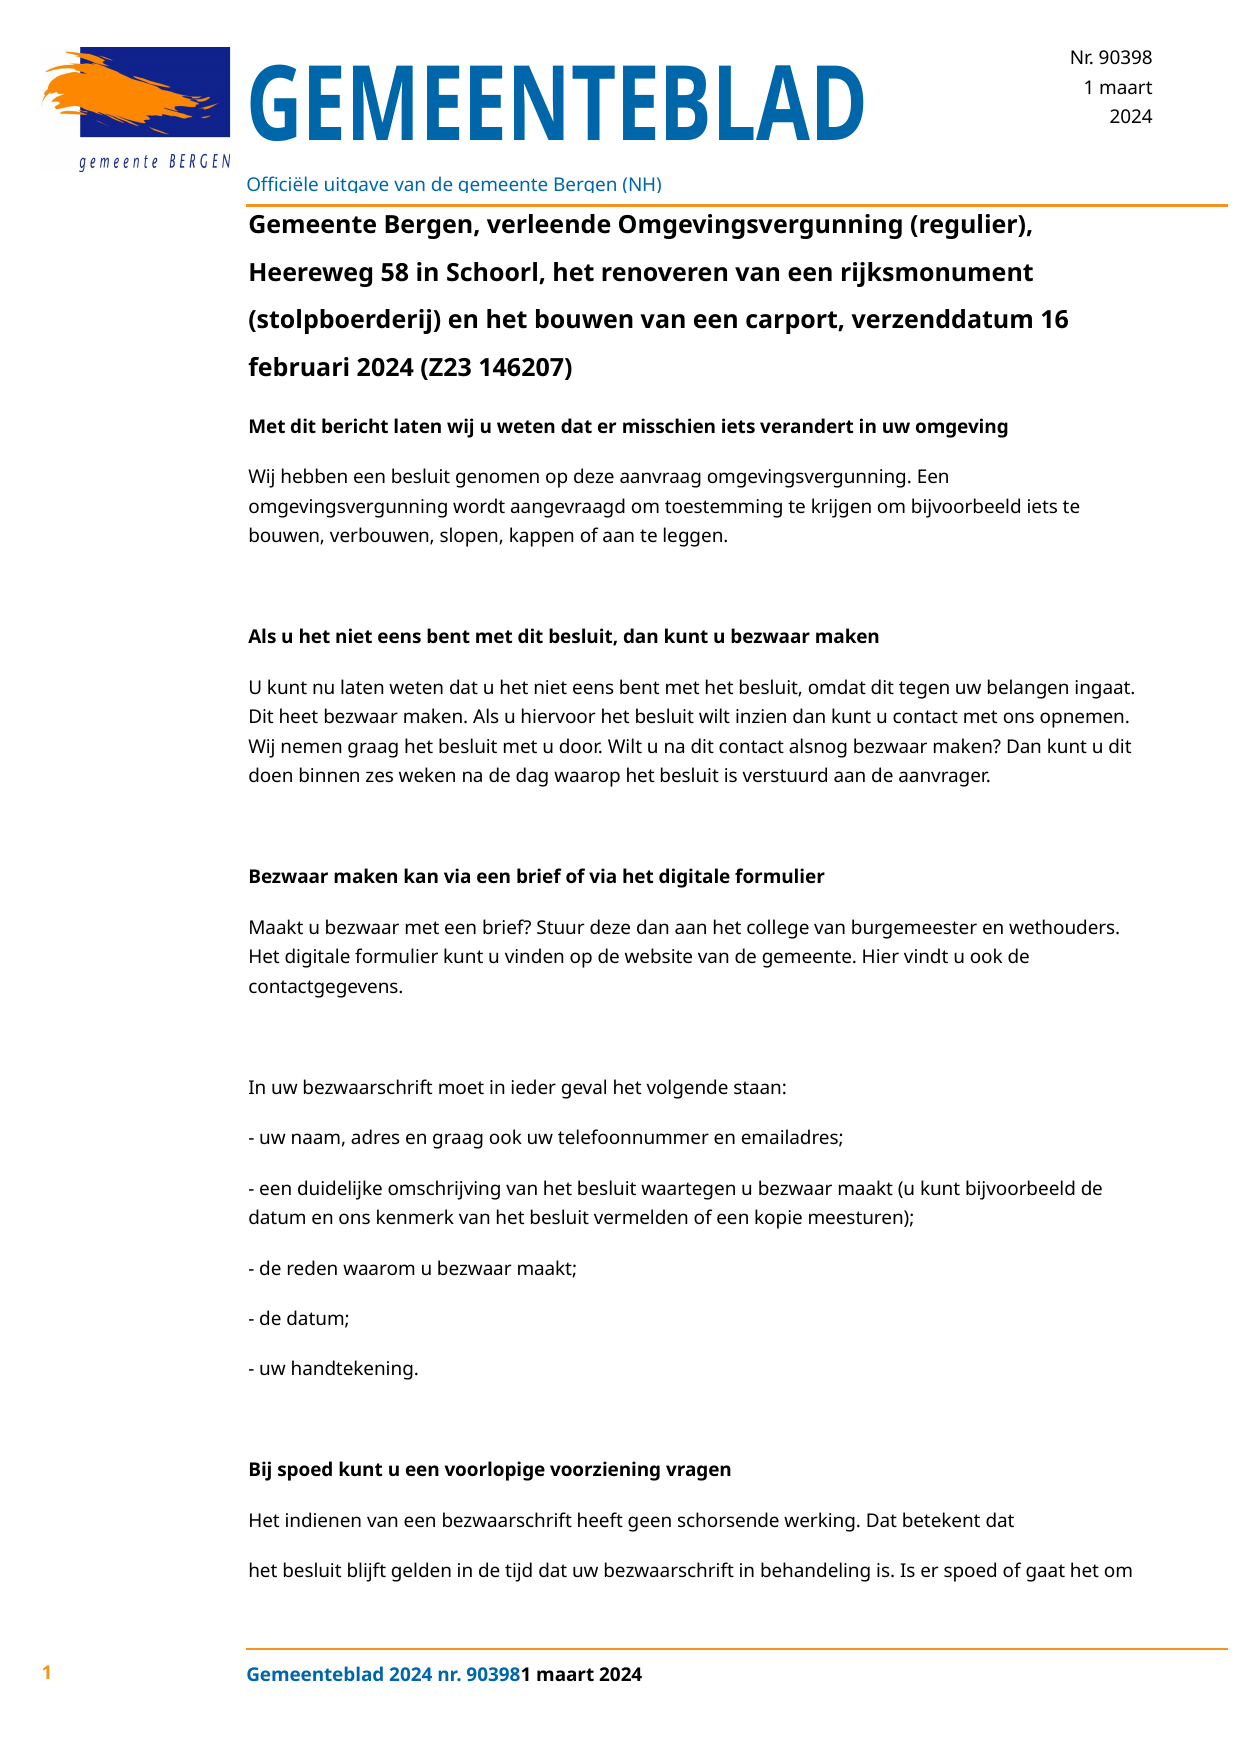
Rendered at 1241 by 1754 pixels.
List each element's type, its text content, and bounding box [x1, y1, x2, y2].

text Met dit bericht laten wij u weten dat er misschien iets verandert in uw omgeving [248, 413, 1152, 439]
text Het indienen van een bezwaarschrift heeft geen schorsende werking. Dat betekent dat [248, 1507, 1152, 1533]
text Maakt u bezwaar met een brief? Stuur deze dan aan het college van burgemeester en wethouders. Het digitale formulier kunt u vinden op de website van de gemeente. Hier vindt u ook de contactgegevens. [248, 914, 1152, 999]
text - uw naam, adres en graag ook uw telefoonnummer en emailadres; [248, 1124, 1152, 1150]
text Bij spoed kunt u een voorlopige voorziening vragen [248, 1456, 1152, 1482]
text Wij hebben een besluit genomen op deze aanvraag omgevingsvergunning. Een omgevingsvergunning wordt aangevraagd om toestemming te krijgen om bijvoorbeeld iets te bouwen, verbouwen, slopen, kappen of aan te leggen. [248, 463, 1152, 548]
text Bezwaar maken kan via een brief of via het digitale formulier [248, 863, 1152, 889]
text - uw handtekening. [248, 1356, 1152, 1381]
text U kunt nu laten weten dat u het niet eens bent met het besluit, omdat dit tegen uw belangen ingaat. Dit heet bezwaar maken. Als u hiervoor het besluit wilt inzien dan kunt u contact met ons opnemen. Wij nemen graag het besluit met u door. Wilt u na dit contact alsnog bezwaar maken? Dan kunt u dit doen binnen zes weken na de dag waarop het besluit is verstuurd aan de aanvrager. [248, 674, 1152, 788]
picture [41, 47, 231, 172]
text - de reden waarom u bezwaar maakt; [248, 1255, 1152, 1281]
text het besluit blijft gelden in de tijd dat uw bezwaarschrift in behandeling is. Is er spoed of gaat het om [248, 1557, 1152, 1583]
text In uw bezwaarschrift moet in ieder geval het volgende staan: [248, 1074, 1152, 1100]
text Gemeente Bergen, verleende Omgevingsvergunning (regulier), Heereweg 58 in Schoorl, het renoveren van een rijksmonument (stolpboerderij) en het bouwen van een carport, verzenddatum 16 februari 2024 (Z23 146207) [248, 207, 1152, 384]
text Als u het niet eens bent met dit besluit, dan kunt u bezwaar maken [248, 623, 1152, 649]
text - een duidelijke omschrijving van het besluit waartegen u bezwaar maakt (u kunt bijvoorbeeld de datum en ons kenmerk van het besluit vermelden of een kopie meesturen); [248, 1175, 1152, 1230]
text - de datum; [248, 1305, 1152, 1331]
